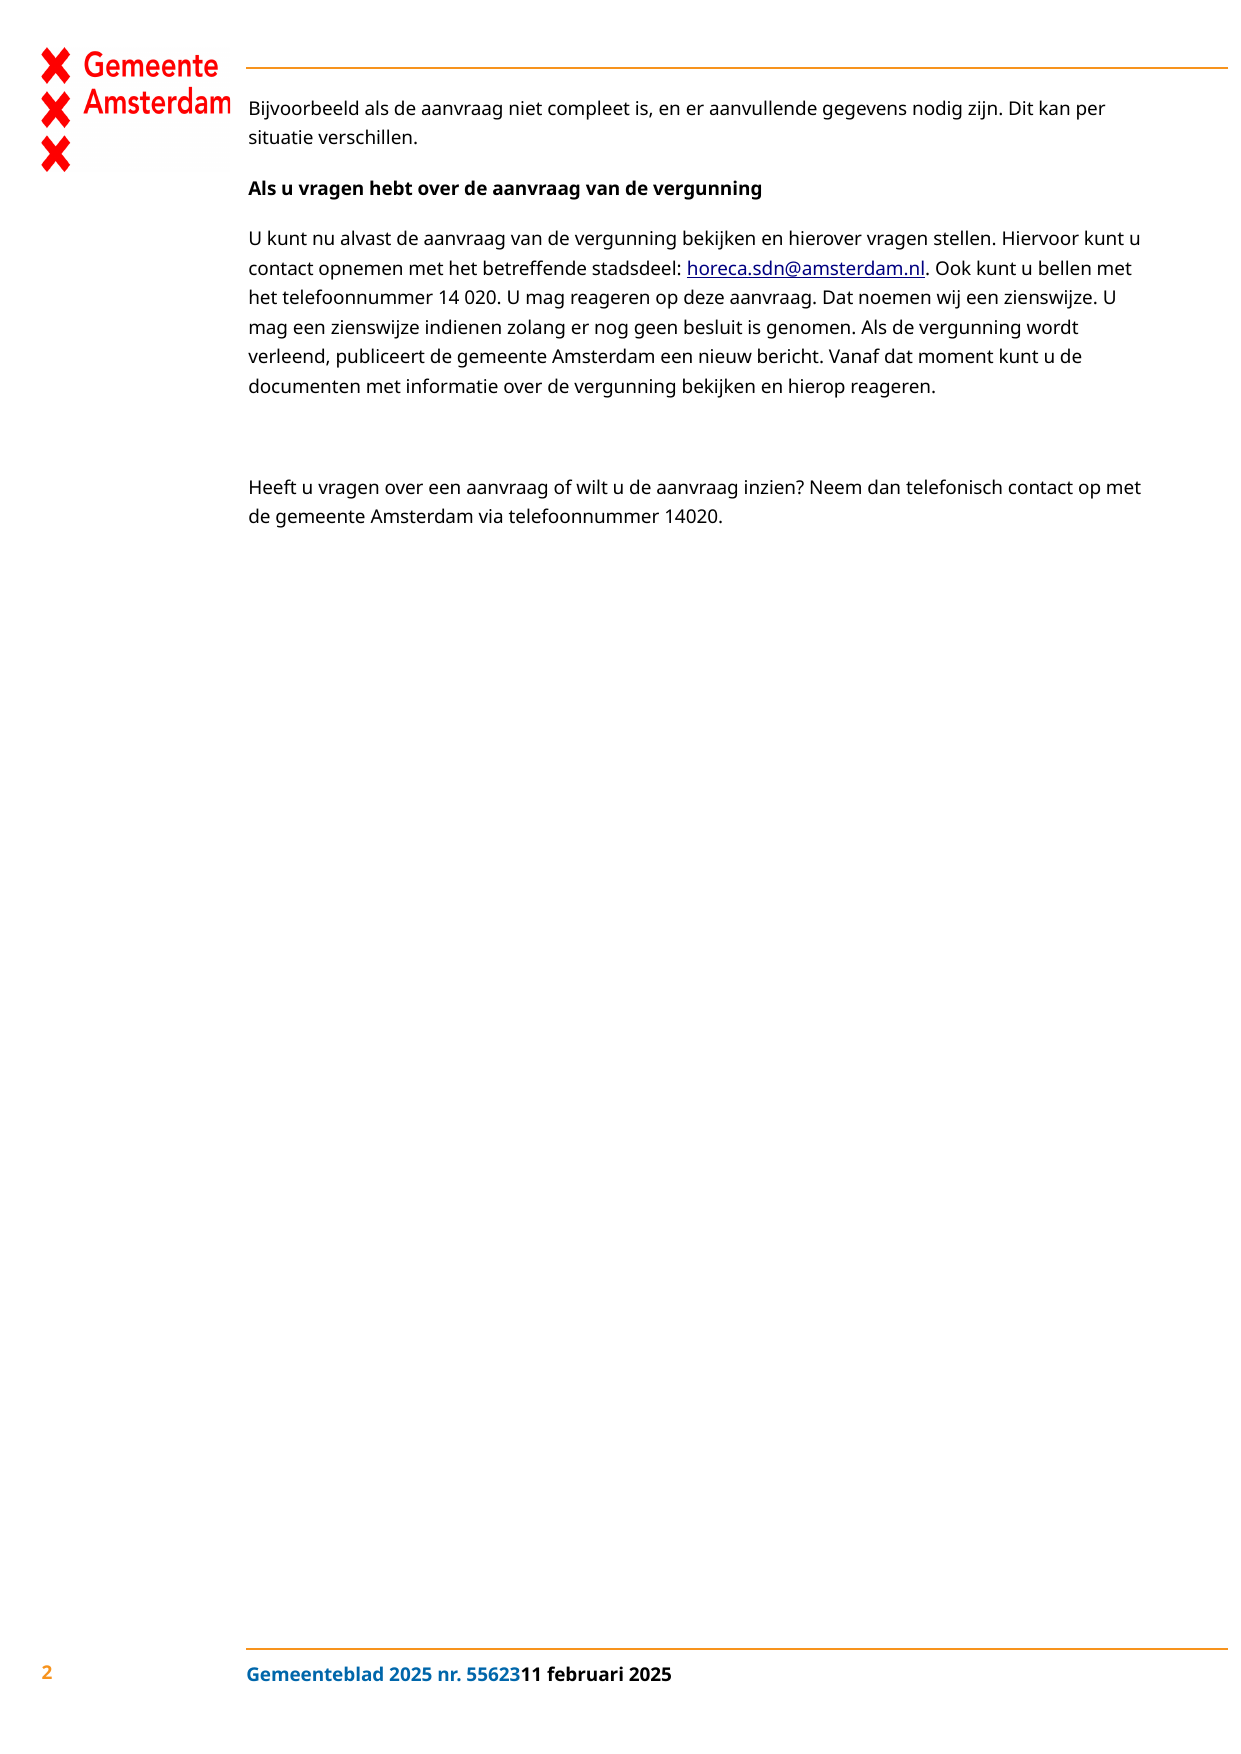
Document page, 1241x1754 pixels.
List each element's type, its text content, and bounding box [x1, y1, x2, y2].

text Als u vragen hebt over de aanvraag van de vergunning [248, 175, 1152, 201]
text Bijvoorbeeld als de aanvraag niet compleet is, en er aanvullende gegevens nodig zijn. Dit kan per situatie verschillen. [248, 95, 1152, 150]
text U kunt nu alvast de aanvraag van de vergunning bekijken en hierover vragen stellen. Hiervoor kunt u contact opnemen met het betreffende stadsdeel: horeca.sdn@amsterdam.nl. Ook kunt u bellen met het telefoonnummer 14 020. U mag reageren op deze aanvraag. Dat noemen wij een zienswijze. U mag een zienswijze indienen zolang er nog geen besluit is genomen. Als de vergunning wordt verleend, publiceert de gemeente Amsterdam een nieuw bericht. Vanaf dat moment kunt u de documenten met informatie over de vergunning bekijken en hierop reageren. [248, 225, 1152, 399]
text Heeft u vragen over een aanvraag of wilt u de aanvraag inzien? Neem dan telefonisch contact op met de gemeente Amsterdam via telefoonnummer 14020. [248, 474, 1152, 529]
picture [41, 47, 231, 172]
